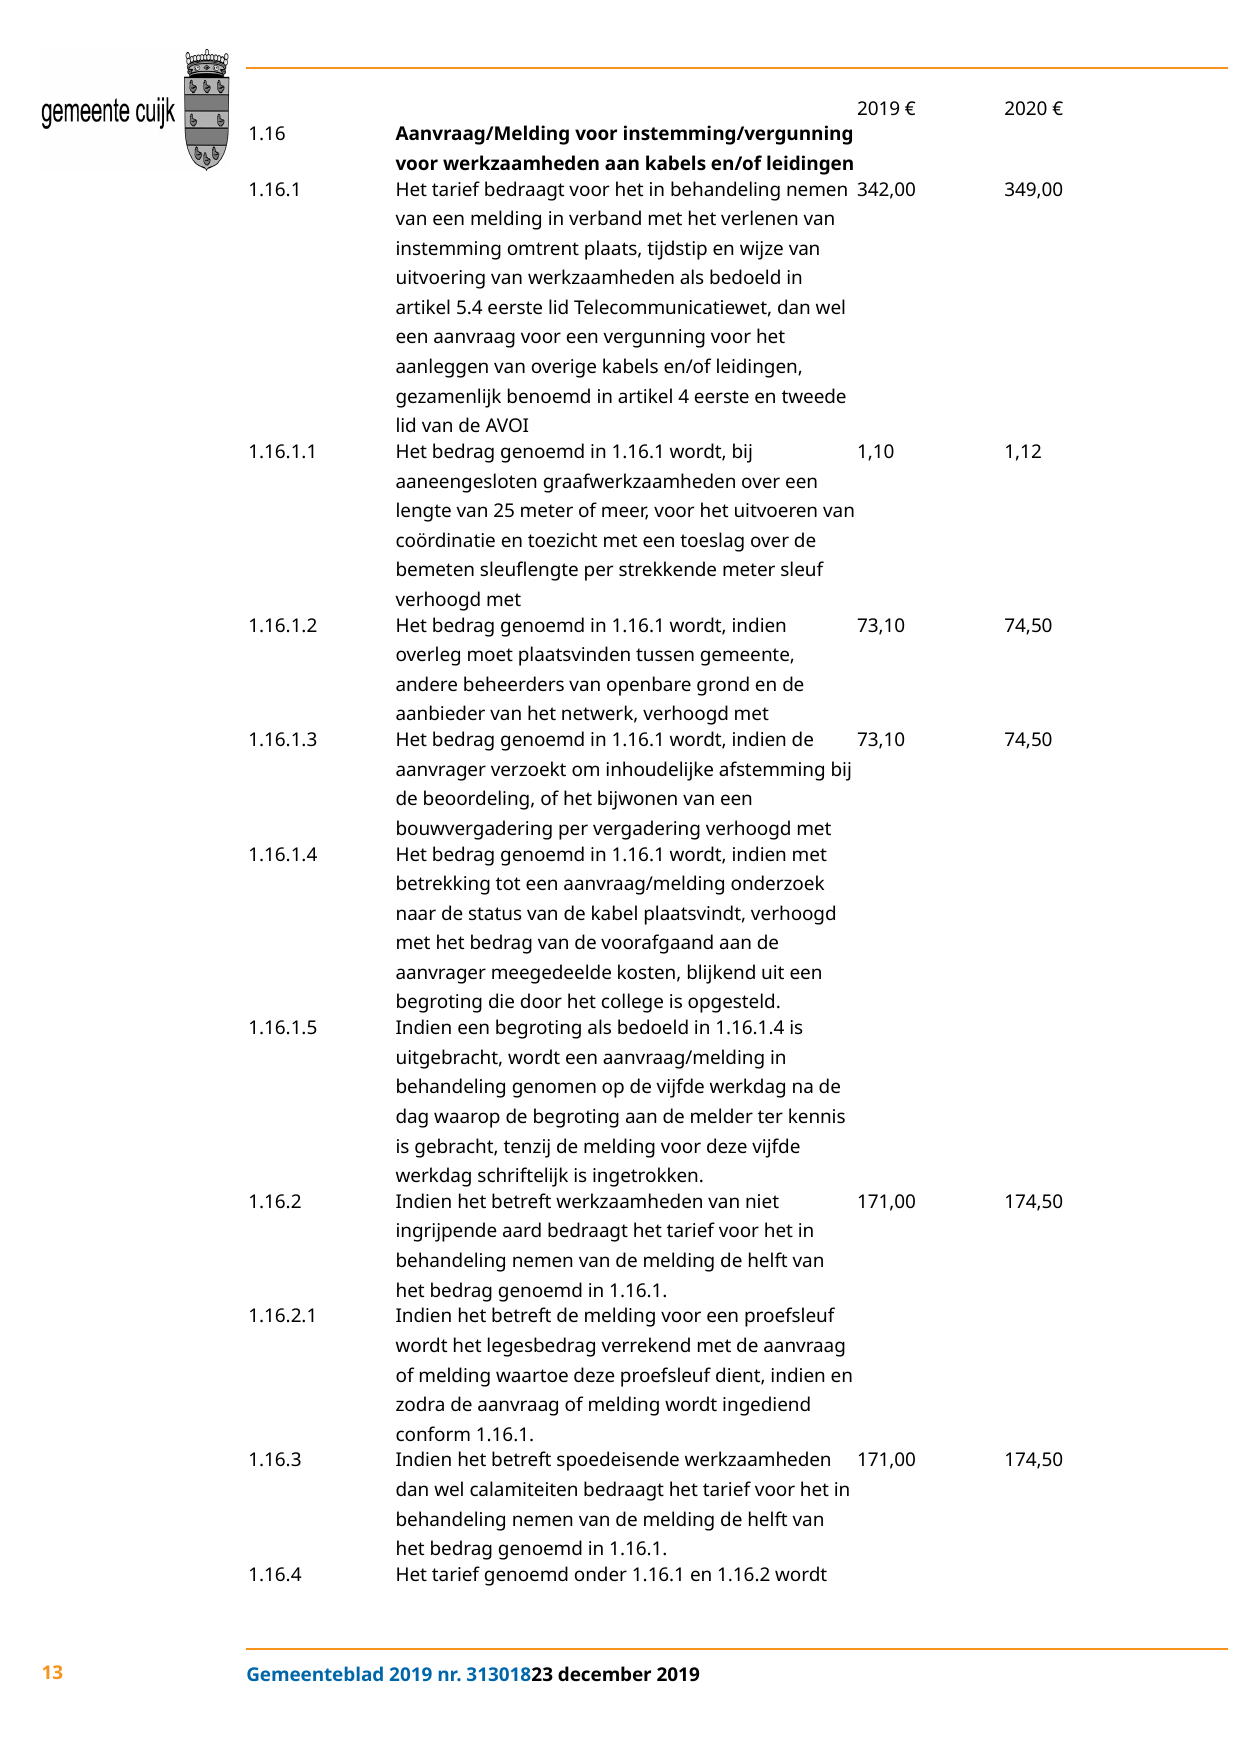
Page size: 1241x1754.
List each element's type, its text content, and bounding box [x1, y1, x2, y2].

table_cell Het tarief bedraagt voor het in behandeling nemen van een melding in verband met het verlenen van instemming omtrent plaats, tijdstip en wijze van uitvoering van werkzaamheden als bedoeld in artikel 5.4 eerste lid Telecommunicatiewet, dan wel een aanvraag voor een vergunning voor het aanleggen van overige kabels en/of leidingen, gezamenlijk benoemd in artikel 4 eerste en tweede lid van de AVOI [395, 176, 857, 438]
table_header [395, 95, 857, 121]
table_cell 342,00 [857, 176, 1004, 438]
table_cell [1004, 121, 1152, 176]
table_cell 1.16.2 [248, 1188, 395, 1303]
table_cell 1,10 [857, 438, 1004, 612]
table_cell 171,00 [857, 1447, 1004, 1561]
table_cell [1004, 841, 1152, 1014]
table_cell 73,10 [857, 612, 1004, 726]
table_cell Indien het betreft de melding voor een proefsleuf wordt het legesbedrag verrekend met de aanvraag of melding waartoe deze proefsleuf dient, indien en zodra de aanvraag of melding wordt ingediend conform 1.16.1. [395, 1303, 857, 1447]
table_cell 349,00 [1004, 176, 1152, 438]
table_cell Indien het betreft spoedeisende werkzaamheden dan wel calamiteiten bedraagt het tarief voor het in behandeling nemen van de melding de helft van het bedrag genoemd in 1.16.1. [395, 1447, 857, 1561]
table_cell [857, 841, 1004, 1014]
table_cell 1.16.2.1 [248, 1303, 395, 1447]
table_cell 174,50 [1004, 1447, 1152, 1561]
table_cell Indien een begroting als bedoeld in 1.16.1.4 is uitgebracht, wordt een aanvraag/melding in behandeling genomen op de vijfde werkdag na de dag waarop de begroting aan de melder ter kennis is gebracht, tenzij de melding voor deze vijfde werkdag schriftelijk is ingetrokken. [395, 1015, 857, 1188]
table_cell Het bedrag genoemd in 1.16.1 wordt, indien met betrekking tot een aanvraag/melding onderzoek naar de status van de kabel plaatsvindt, verhoogd met het bedrag van de voorafgaand aan de aanvrager meegedeelde kosten, blijkend uit een begroting die door het college is opgesteld. [395, 841, 857, 1014]
table_cell 174,50 [1004, 1188, 1152, 1303]
table_cell Het bedrag genoemd in 1.16.1 wordt, indien de aanvrager verzoekt om inhoudelijke afstemming bij de beoordeling, of het bijwonen van een bouwvergadering per vergadering verhoogd met [395, 726, 857, 841]
table_header 2019 € [857, 95, 1004, 121]
table_cell Het bedrag genoemd in 1.16.1 wordt, bij aaneengesloten graafwerkzaamheden over een lengte van 25 meter of meer, voor het uitvoeren van coördinatie en toezicht met een toeslag over de bemeten sleuflengte per strekkende meter sleuf verhoogd met [395, 438, 857, 612]
table_cell 1.16.1.2 [248, 612, 395, 726]
table_cell [857, 1561, 1004, 1587]
table_cell 1.16.1 [248, 176, 395, 438]
table_cell 1.16.1.5 [248, 1015, 395, 1188]
table_cell [1004, 1561, 1152, 1587]
picture [41, 47, 231, 172]
table_cell [1004, 1015, 1152, 1188]
table_cell 1.16.1.4 [248, 841, 395, 1014]
table_cell 1.16 [248, 121, 395, 176]
table_cell [857, 1303, 1004, 1447]
table_cell Aanvraag/Melding voor instemming/vergunning voor werkzaamheden aan kabels en/of leidingen [395, 121, 857, 176]
table_cell 1.16.1.1 [248, 438, 395, 612]
table_header 2020 € [1004, 95, 1152, 121]
table_cell [1004, 1303, 1152, 1447]
table_cell 1.16.4 [248, 1561, 395, 1587]
table_cell 1.16.3 [248, 1447, 395, 1561]
table_cell 171,00 [857, 1188, 1004, 1303]
table_cell Indien het betreft werkzaamheden van niet ingrijpende aard bedraagt het tarief voor het in behandeling nemen van de melding de helft van het bedrag genoemd in 1.16.1. [395, 1188, 857, 1303]
table_cell 1,12 [1004, 438, 1152, 612]
table_cell 74,50 [1004, 612, 1152, 726]
table_cell Het bedrag genoemd in 1.16.1 wordt, indien overleg moet plaatsvinden tussen gemeente, andere beheerders van openbare grond en de aanbieder van het netwerk, verhoogd met [395, 612, 857, 726]
table_cell 73,10 [857, 726, 1004, 841]
table_cell Het tarief genoemd onder 1.16.1 en 1.16.2 wordt [395, 1561, 857, 1587]
table_header [248, 95, 395, 121]
table_cell [857, 121, 1004, 176]
table_cell 74,50 [1004, 726, 1152, 841]
table_cell [857, 1015, 1004, 1188]
table_cell 1.16.1.3 [248, 726, 395, 841]
